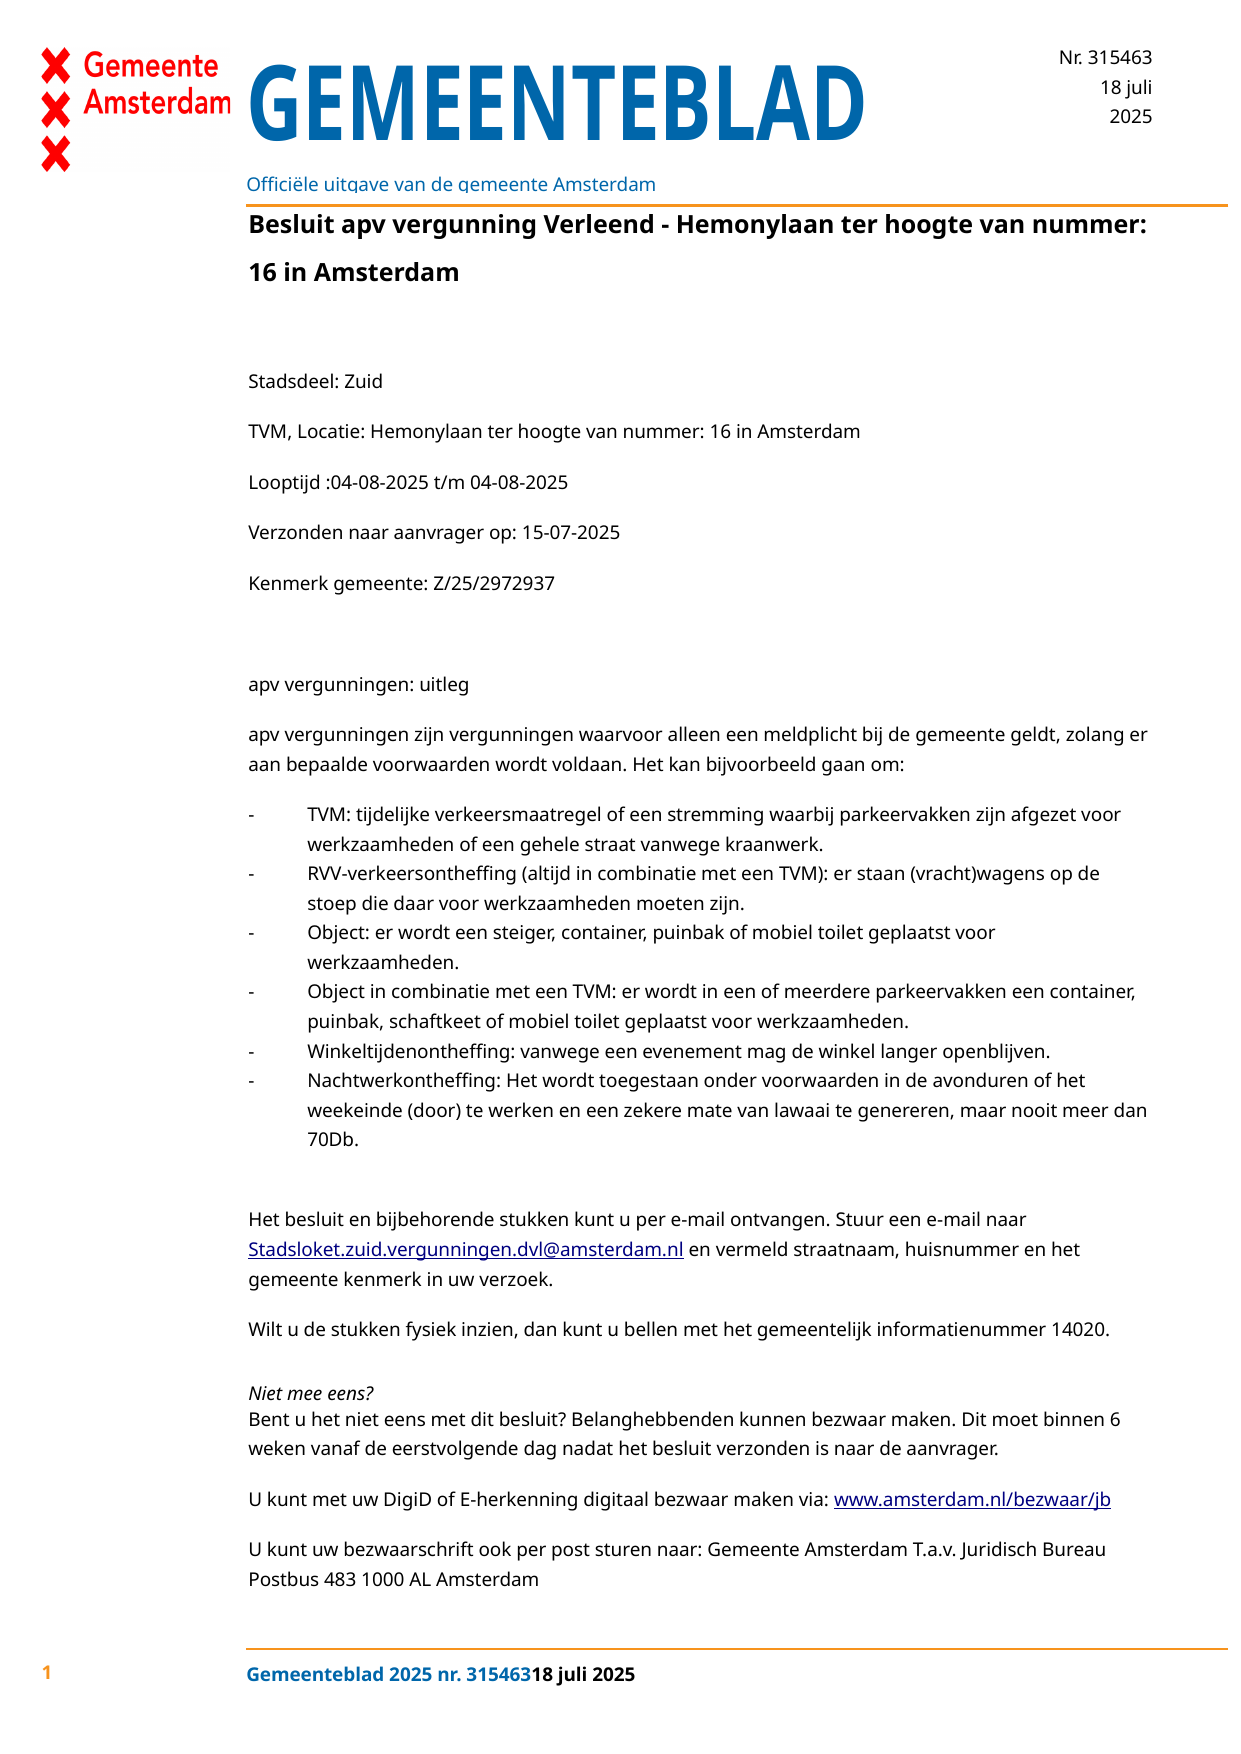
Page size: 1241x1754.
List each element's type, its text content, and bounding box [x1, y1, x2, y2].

text Besluit apv vergunning Verleend - Hemonylaan ter hoogte van nummer: 16 in Amsterdam [248, 207, 1152, 288]
text Verzonden naar aanvrager op: 15-07-2025 [248, 519, 1152, 545]
text Looptijd :04-08-2025 t/m 04-08-2025 [248, 469, 1152, 495]
list Object: er wordt een steiger, container, puinbak of mobiel toilet geplaatst voor werkzaamheden. [248, 919, 1152, 975]
text apv vergunningen: uitleg [248, 671, 1152, 697]
list TVM: tijdelijke verkeersmaatregel of een stremming waarbij parkeervakken zijn afgezet voor werkzaamheden of een gehele straat vanwege kraanwerk. [248, 801, 1152, 857]
text U kunt uw bezwaarschrift ook per post sturen naar: Gemeente Amsterdam T.a.v. Juridisch Bureau Postbus 483 1000 AL Amsterdam [248, 1536, 1152, 1592]
text U kunt met uw DigiD of E-herkenning digitaal bezwaar maken via: www.amsterdam.nl/bezwaar/jb [248, 1486, 1152, 1512]
list Object in combinatie met een TVM: er wordt in een of meerdere parkeervakken een container, puinbak, schaftkeet of mobiel toilet geplaatst voor werkzaamheden. [248, 979, 1152, 1034]
text Kenmerk gemeente: Z/25/2972937 [248, 570, 1152, 596]
text Bent u het niet eens met dit besluit? Belanghebbenden kunnen bezwaar maken. Dit moet binnen 6 weken vanaf de eerstvolgende dag nadat het besluit verzonden is naar de aanvrager. [248, 1406, 1152, 1461]
list Nachtwerkontheffing: Het wordt toegestaan onder voorwaarden in de avonduren of het weekeinde (door) te werken en een zekere mate van lawaai te genereren, maar nooit meer dan 70Db. [248, 1067, 1152, 1152]
list Winkeltijdenontheffing: vanwege een evenement mag de winkel langer openblijven. [248, 1038, 1152, 1064]
list RVV-verkeersontheffing (altijd in combinatie met een TVM): er staan (vracht)wagens op de stoep die daar voor werkzaamheden moeten zijn. [248, 860, 1152, 916]
text Het besluit en bijbehorende stukken kunt u per e-mail ontvangen. Stuur een e-mail naar Stadsloket.zuid.vergunningen.dvl@amsterdam.nl en vermeld straatnaam, huisnummer en het gemeente kenmerk in uw verzoek. [248, 1207, 1152, 1292]
text apv vergunningen zijn vergunningen waarvoor alleen een meldplicht bij de gemeente geldt, zolang er aan bepaalde voorwaarden wordt voldaan. Het kan bijvoorbeeld gaan om: [248, 721, 1152, 777]
picture [41, 47, 231, 172]
text Stadsdeel: Zuid [248, 368, 1152, 394]
text Wilt u de stukken fysiek inzien, dan kunt u bellen met het gemeentelijk informatienummer 14020. [248, 1316, 1152, 1342]
text TVM, Locatie: Hemonylaan ter hoogte van nummer: 16 in Amsterdam [248, 419, 1152, 444]
text Niet mee eens? [248, 1380, 1152, 1406]
